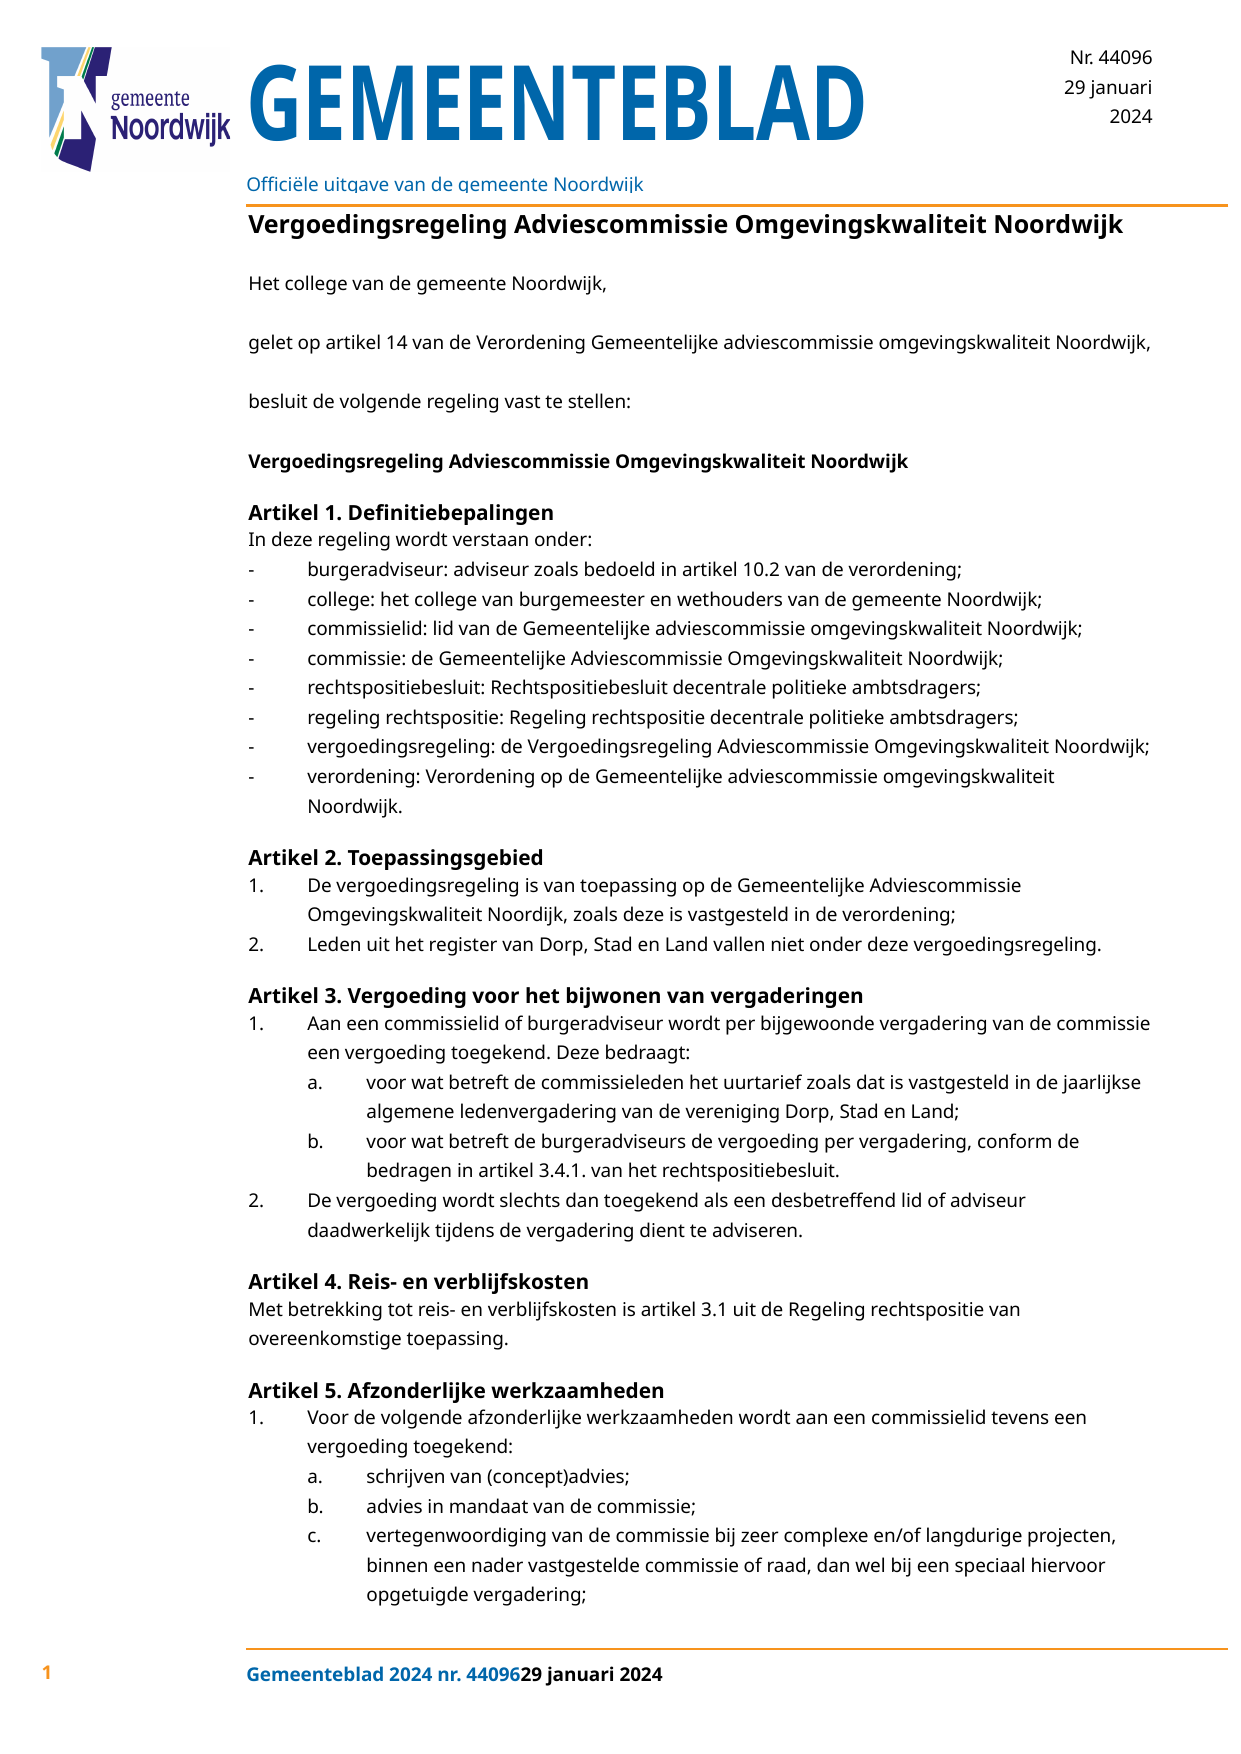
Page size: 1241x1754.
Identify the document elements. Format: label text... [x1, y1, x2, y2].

list commissie: de Gemeentelijke Adviescommissie Omgevingskwaliteit Noordwijk; [248, 645, 1152, 671]
list commissielid: lid van de Gemeentelijke adviescommissie omgevingskwaliteit Noordwijk; [248, 615, 1152, 641]
list college: het college van burgemeester en wethouders van de gemeente Noordwijk; [248, 586, 1152, 612]
text besluit de volgende regeling vast te stellen: [248, 389, 1152, 414]
text Artikel 2. Toepassingsgebied [248, 843, 1152, 872]
list Voor de volgende afzonderlijke werkzaamheden wordt aan een commissielid tevens een vergoeding toegekend: [248, 1404, 1152, 1459]
list Aan een commissielid of burgeradviseur wordt per bijgewoonde vergadering van de commissie een vergoeding toegekend. Deze bedraagt: [248, 1010, 1152, 1065]
list schrijven van (concept)advies; [307, 1463, 1152, 1489]
text gelet op artikel 14 van de Verordening Gemeentelijke adviescommissie omgevingskwaliteit Noordwijk, [248, 329, 1152, 355]
text Artikel 4. Reis- en verblijfskosten [248, 1267, 1152, 1296]
list regeling rechtspositie: Regeling rechtspositie decentrale politieke ambtsdragers; [248, 704, 1152, 730]
list advies in mandaat van de commissie; [307, 1493, 1152, 1519]
text Vergoedingsregeling Adviescommissie Omgevingskwaliteit Noordwijk [248, 448, 1152, 473]
list De vergoedingsregeling is van toepassing op de Gemeentelijke Adviescommissie Omgevingskwaliteit Noordijk, zoals deze is vastgesteld in de verordening; [248, 872, 1152, 927]
list burgeradviseur: adviseur zoals bedoeld in artikel 10.2 van de verordening; [248, 556, 1152, 582]
text In deze regeling wordt verstaan onder: [248, 527, 1152, 552]
text Artikel 3. Vergoeding voor het bijwonen van vergaderingen [248, 981, 1152, 1010]
list rechtspositiebesluit: Rechtspositiebesluit decentrale politieke ambtsdragers; [248, 674, 1152, 700]
list voor wat betreft de commissieleden het uurtarief zoals dat is vastgesteld in de jaarlijkse algemene ledenvergadering van de vereniging Dorp, Stad en Land; [307, 1069, 1152, 1124]
text Het college van de gemeente Noordwijk, [248, 270, 1152, 296]
text Vergoedingsregeling Adviescommissie Omgevingskwaliteit Noordwijk [248, 207, 1152, 241]
text Artikel 1. Definitiebepalingen [248, 498, 1152, 527]
list vertegenwoordiging van de commissie bij zeer complexe en/of langdurige projecten, binnen een nader vastgestelde commissie of raad, dan wel bij een speciaal hiervoor opgetuigde vergadering; [307, 1522, 1152, 1607]
text Met betrekking tot reis- en verblijfskosten is artikel 3.1 uit de Regeling rechtspositie van overeenkomstige toepassing. [248, 1296, 1152, 1351]
picture [41, 47, 231, 172]
list verordening: Verordening op de Gemeentelijke adviescommissie omgevingskwaliteit Noordwijk. [248, 763, 1152, 819]
list vergoedingsregeling: de Vergoedingsregeling Adviescommissie Omgevingskwaliteit Noordwijk; [248, 734, 1152, 759]
list voor wat betreft de burgeradviseurs de vergoeding per vergadering, conform de bedragen in artikel 3.4.1. van het rechtspositiebesluit. [307, 1128, 1152, 1183]
text Artikel 5. Afzonderlijke werkzaamheden [248, 1376, 1152, 1404]
list De vergoeding wordt slechts dan toegekend als een desbetreffend lid of adviseur daadwerkelijk tijdens de vergadering dient te adviseren. [248, 1187, 1152, 1243]
list Leden uit het register van Dorp, Stad en Land vallen niet onder deze vergoedingsregeling. [248, 931, 1152, 957]
